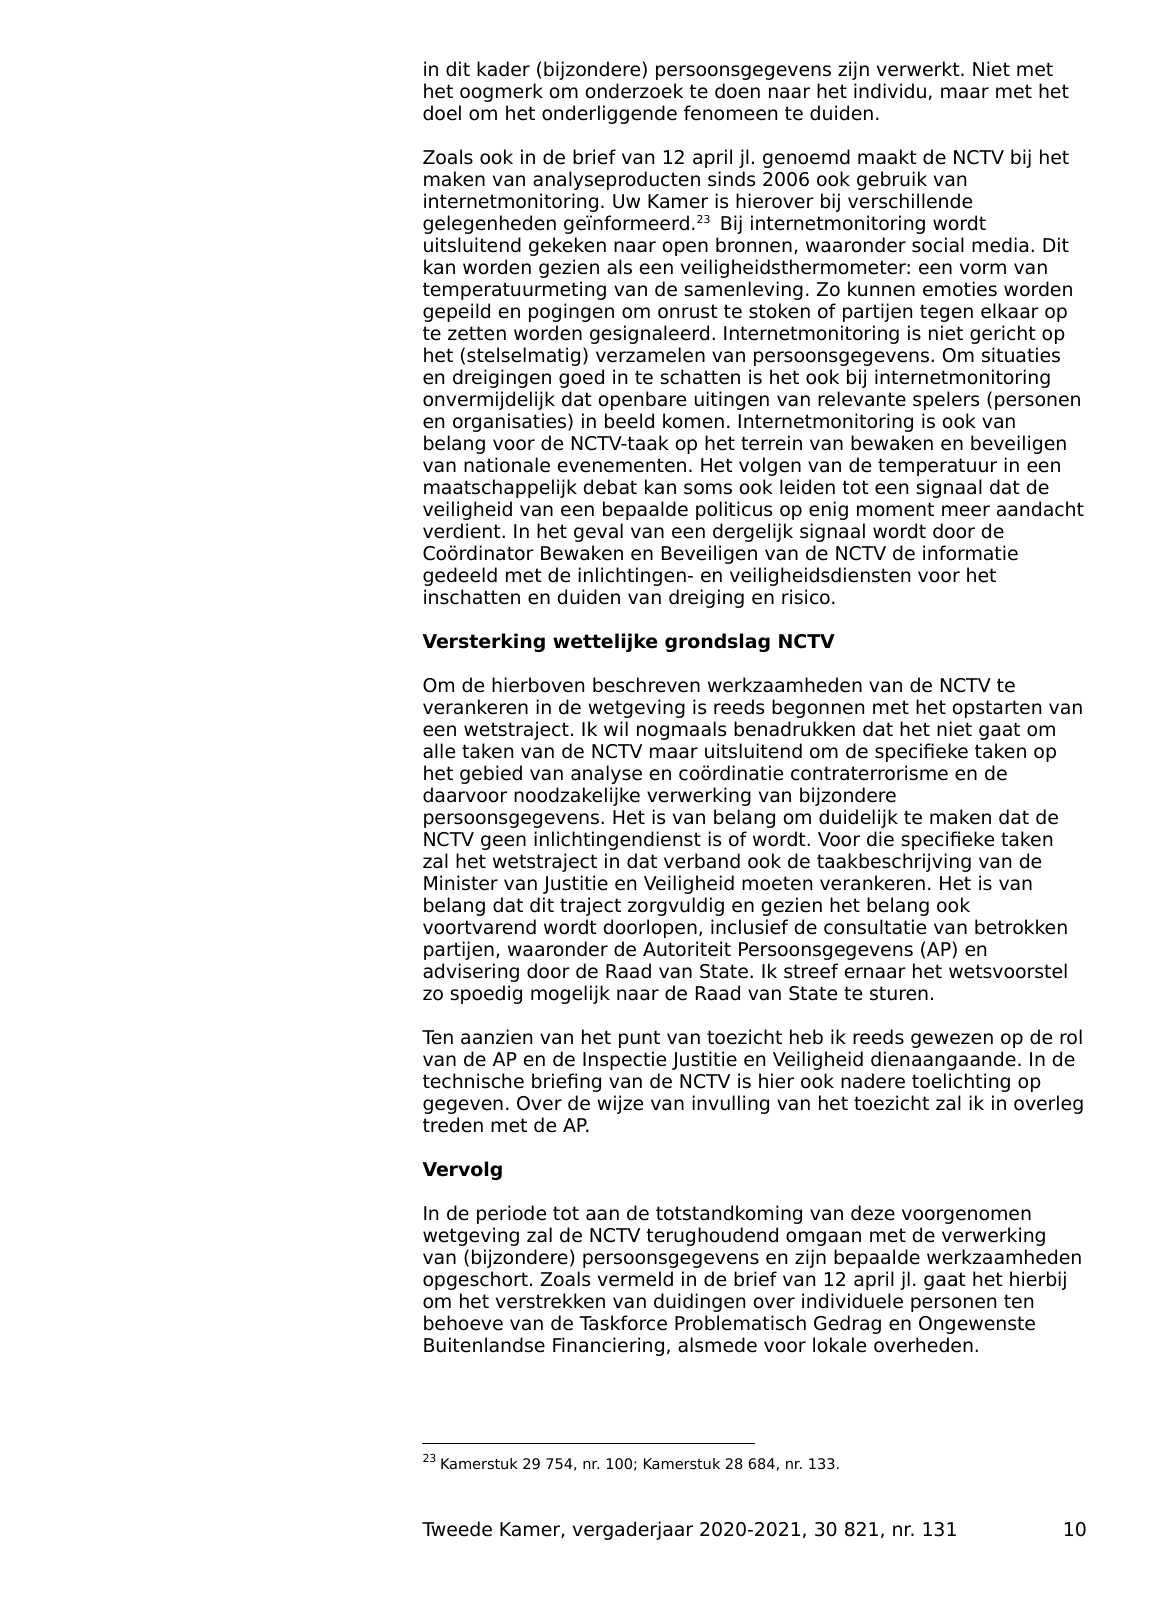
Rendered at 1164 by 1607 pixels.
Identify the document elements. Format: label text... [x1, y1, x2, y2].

text In de periode tot aan de totstandkoming van deze voorgenomen wetgeving zal de NCTV terughoudend omgaan met de verwerking van (bijzondere) persoonsgegevens en zijn bepaalde werkzaamheden opgeschort. Zoals vermeld in de brief van 12 april jl. gaat het hierbij om het verstrekken van duidingen over individuele personen ten behoeve van de Taskforce Problematisch Gedrag en Ongewenste Buitenlandse Financiering, alsmede voor lokale overheden. [422, 1203, 1087, 1357]
text Om de hierboven beschreven werkzaamheden van de NCTV te verankeren in de wetgeving is reeds begonnen met het opstarten van een wetstraject. Ik wil nogmaals benadrukken dat het niet gaat om alle taken van de NCTV maar uitsluitend om de specifieke taken op het gebied van analyse en coördinatie contraterrorisme en de daarvoor noodzakelijke verwerking van bijzondere persoonsgegevens. Het is van belang om duidelijk te maken dat de NCTV geen inlichtingendienst is of wordt. Voor die specifieke taken zal het wetstraject in dat verband ook de taakbeschrijving van de Minister van Justitie en Veiligheid moeten verankeren. Het is van belang dat dit traject zorgvuldig en gezien het belang ook voortvarend wordt doorlopen, inclusief de consultatie van betrokken partijen, waaronder de Autoriteit Persoonsgegevens (AP) en advisering door de Raad van State. Ik streef ernaar het wetsvoorstel zo spoedig mogelijk naar de Raad van State te sturen. [422, 675, 1087, 1005]
subtitle Vervolg [422, 1159, 1087, 1181]
subtitle Versterking wettelijke grondslag NCTV [422, 631, 1087, 653]
text Zoals ook in de brief van 12 april jl. genoemd maakt de NCTV bij het maken van analyseproducten sinds 2006 ook gebruik van internetmonitoring. Uw Kamer is hierover bij verschillende gelegenheden geïnformeerd. Bij internetmonitoring wordt uitsluitend gekeken naar open bronnen, waaronder social media. Dit kan worden gezien als een veiligheidsthermometer: een vorm van temperatuurmeting van de samenleving. Zo kunnen emoties worden gepeild en pogingen om onrust te stoken of partijen tegen elkaar op te zetten worden gesignaleerd. Internetmonitoring is niet gericht op het (stelselmatig) verzamelen van persoonsgegevens. Om situaties en dreigingen goed in te schatten is het ook bij internetmonitoring onvermijdelijk dat openbare uitingen van relevante spelers (personen en organisaties) in beeld komen. Internetmonitoring is ook van belang voor de NCTV-taak op het terrein van bewaken en beveiligen van nationale evenementen. Het volgen van de temperatuur in een maatschappelijk debat kan soms ook leiden tot een signaal dat de veiligheid van een bepaalde politicus op enig moment meer aandacht verdient. In het geval van een dergelijk signaal wordt door de Coördinator Bewaken en Beveiligen van de NCTV de informatie gedeeld met de inlichtingen- en veiligheidsdiensten voor het inschatten en duiden van dreiging en risico. [422, 147, 1087, 609]
text in dit kader (bijzondere) persoonsgegevens zijn verwerkt. Niet met het oogmerk om onderzoek te doen naar het individu, maar met het doel om het onderliggende fenomeen te duiden. [422, 59, 1087, 125]
text Kamerstuk 29 754, nr. 100; Kamerstuk 28 684, nr. 133. [422, 1452, 1087, 1474]
text Ten aanzien van het punt van toezicht heb ik reeds gewezen op de rol van de AP en de Inspectie Justitie en Veiligheid dienaangaande. In de technische briefing van de NCTV is hier ook nadere toelichting op gegeven. Over de wijze van invulling van het toezicht zal ik in overleg treden met de AP. [422, 1027, 1087, 1137]
